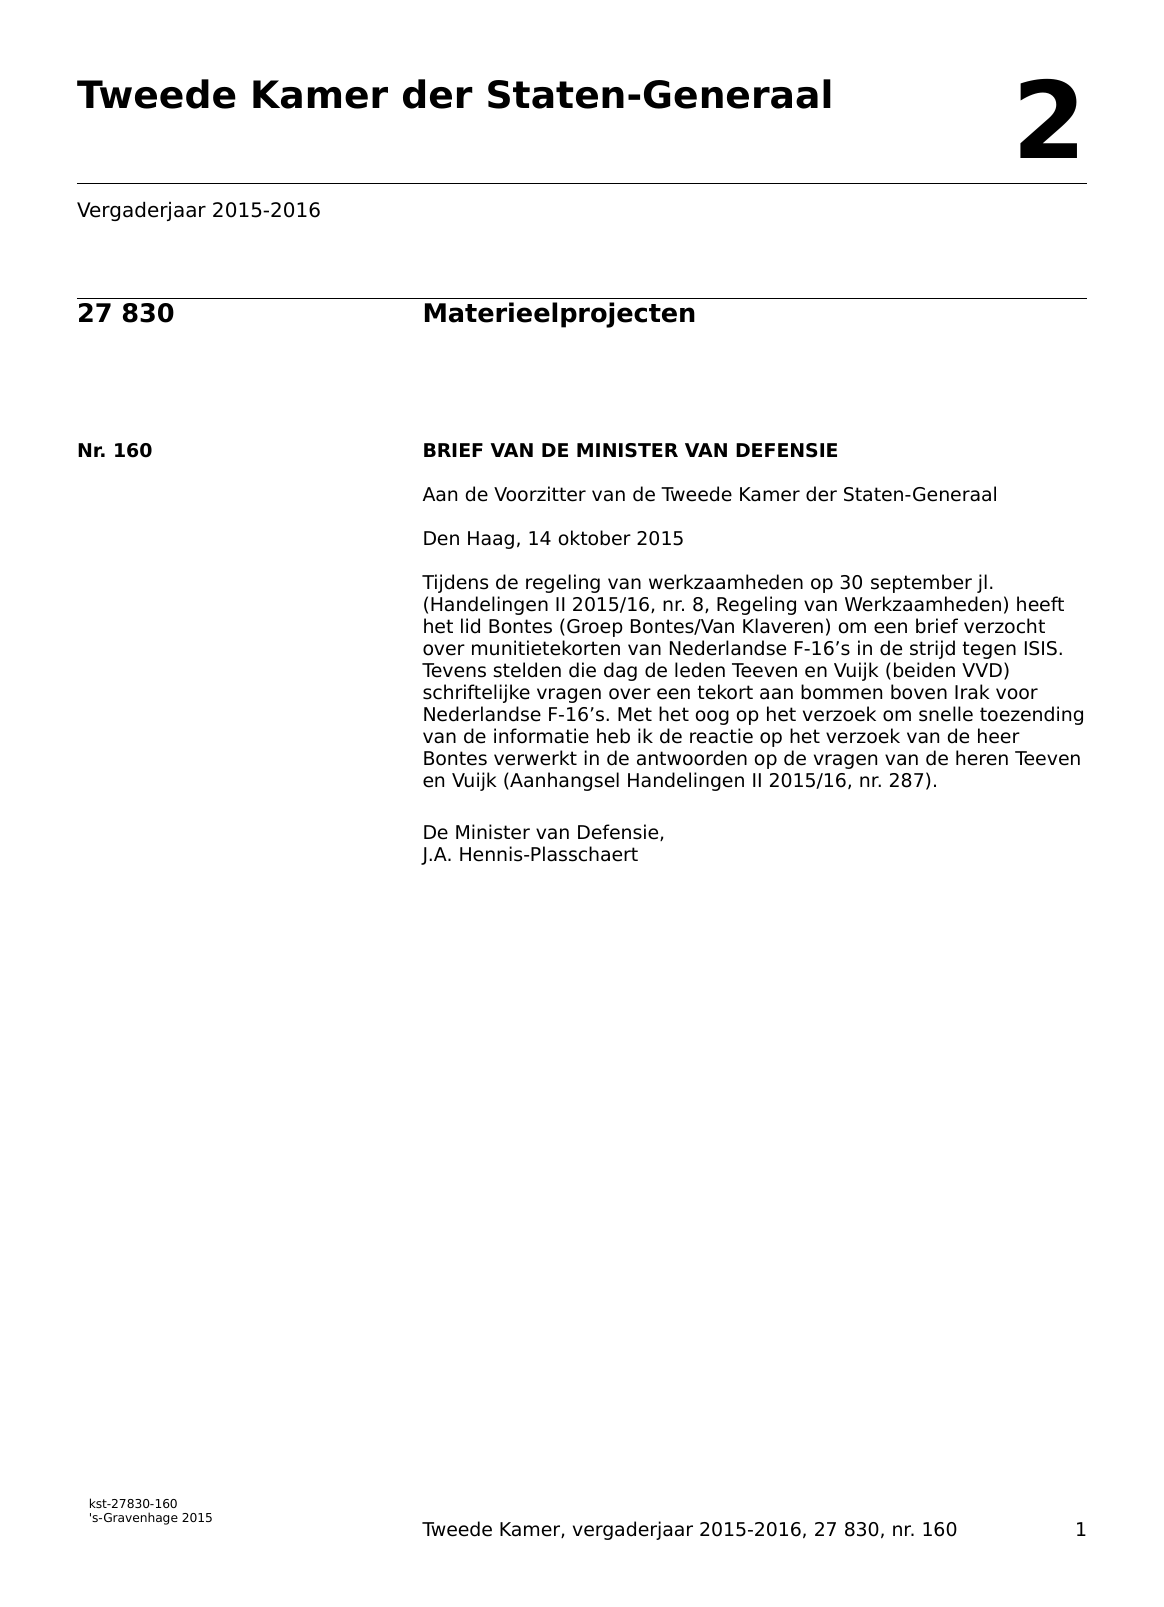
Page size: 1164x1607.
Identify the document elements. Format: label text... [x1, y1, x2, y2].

text Den Haag, 14 oktober 2015 [422, 528, 1087, 550]
subtitle 27 830 Materieelprojecten [77, 299, 1087, 329]
text Aan de Voorzitter van de Tweede Kamer der Staten-Generaal [422, 484, 1087, 506]
text De Minister van Defensie, J.A. Hennis-Plasschaert [422, 822, 1087, 866]
table_cell Vergaderjaar 2015-2016 [77, 184, 1087, 298]
subtitle Nr. 160 BRIEF VAN DE MINISTER VAN DEFENSIE [77, 440, 1087, 462]
text 's-Gravenhage 2015 [88, 1511, 323, 1525]
table_header 2 [886, 59, 1087, 183]
text kst-27830-160 [88, 1497, 323, 1511]
table_header Tweede Kamer der Staten-Generaal [77, 59, 886, 183]
text Tijdens de regeling van werkzaamheden op 30 september jl. (Handelingen II 2015/16, nr. 8, Regeling van Werkzaamheden) heeft het lid Bontes (Groep Bontes/Van Klaveren) om een brief verzocht over munitietekorten van Nederlandse F-16’s in de strijd tegen ISIS. Tevens stelden die dag de leden Teeven en Vuijk (beiden VVD) schriftelijke vragen over een tekort aan bommen boven Irak voor Nederlandse F-16’s. Met het oog op het verzoek om snelle toezending van de informatie heb ik de reactie op het verzoek van de heer Bontes verwerkt in de antwoorden op de vragen van de heren Teeven en Vuijk (Aanhangsel Handelingen II 2015/16, nr. 287). [422, 572, 1087, 792]
